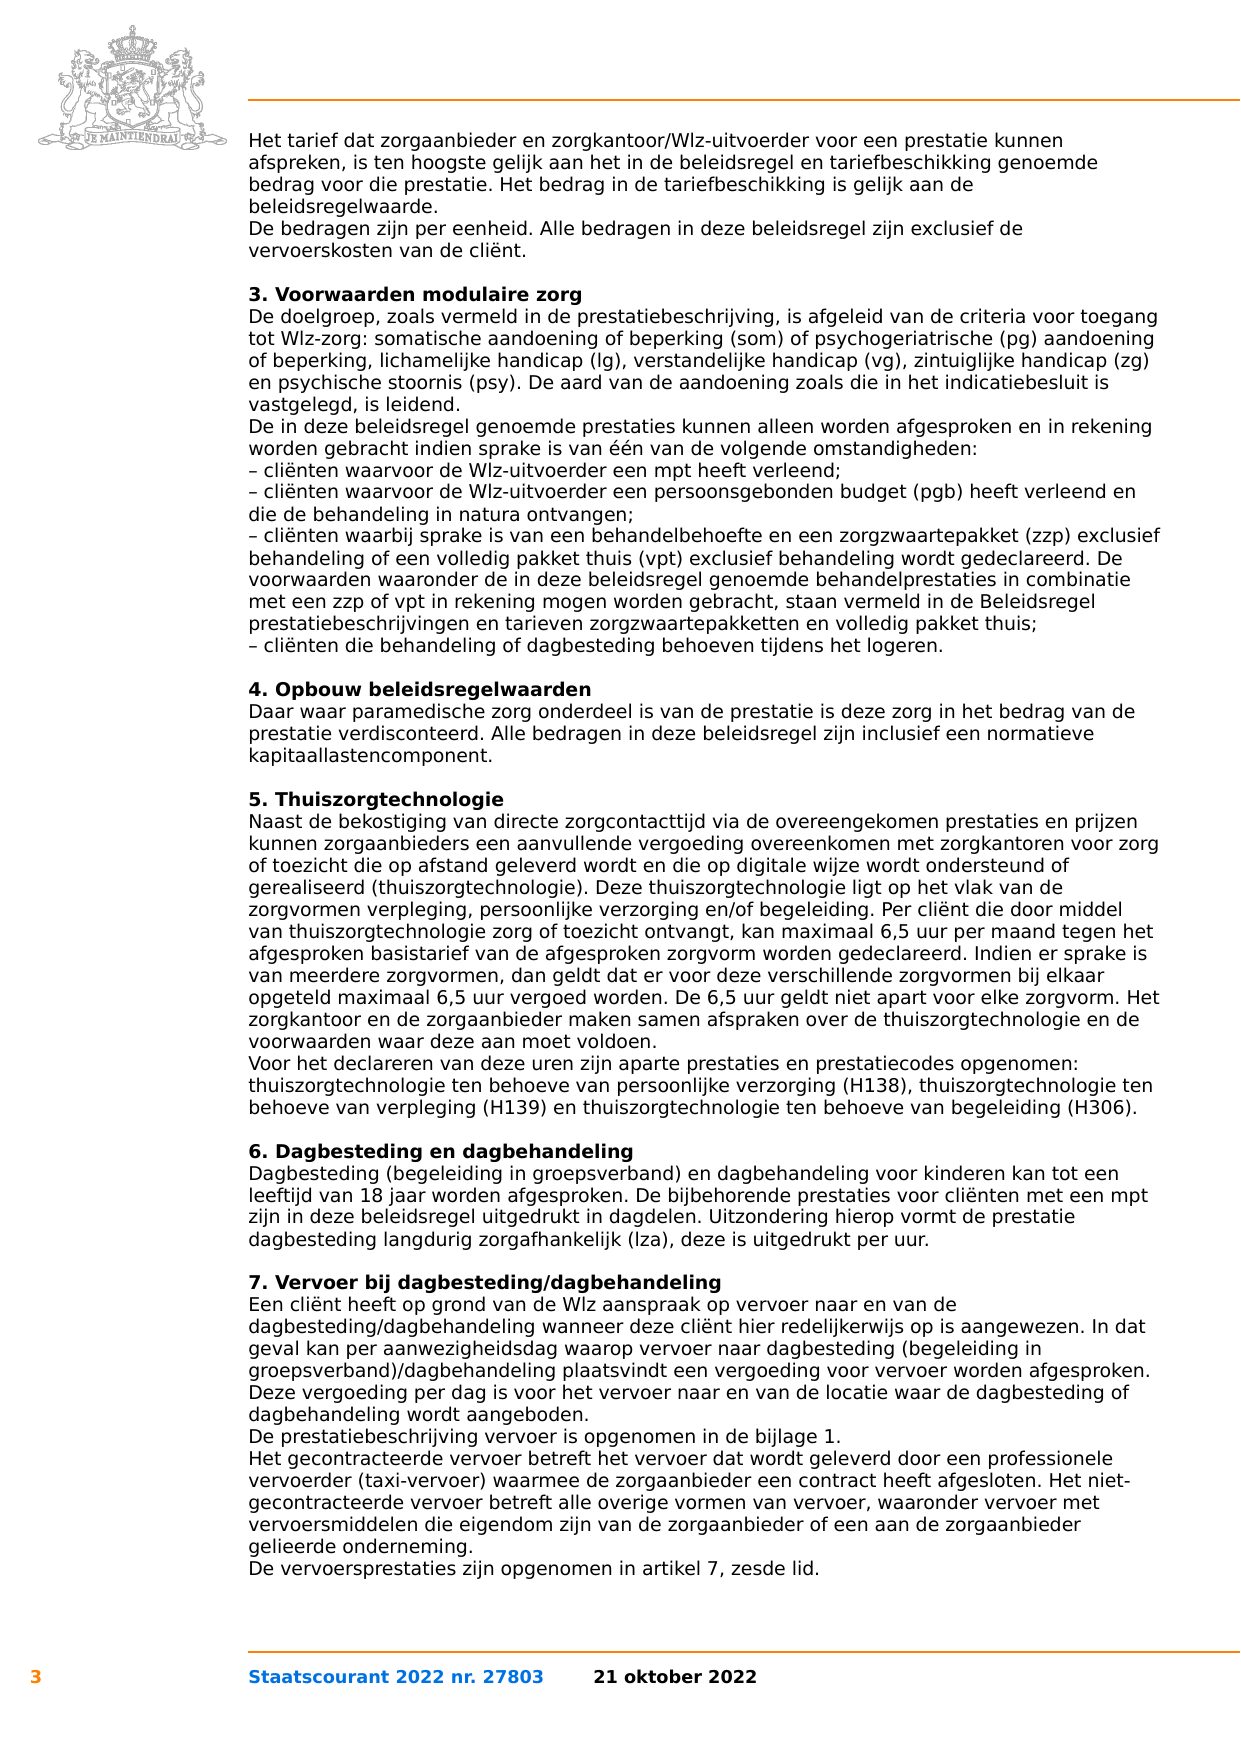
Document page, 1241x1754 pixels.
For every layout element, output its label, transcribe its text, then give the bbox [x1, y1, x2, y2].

text De doelgroep, zoals vermeld in de prestatiebeschrijving, is afgeleid van de criteria voor toegang tot Wlz-zorg: somatische aandoening of beperking (som) of psychogeriatrische (pg) aandoening of beperking, lichamelijke handicap (lg), verstandelijke handicap (vg), zintuiglijke handicap (zg) en psychische stoornis (psy). De aard van de aandoening zoals die in het indicatiebesluit is vastgelegd, is leidend. [248, 306, 1163, 416]
text Een cliënt heeft op grond van de Wlz aanspraak op vervoer naar en van de dagbesteding/dagbehandeling wanneer deze cliënt hier redelijkerwijs op is aangewezen. In dat geval kan per aanwezigheidsdag waarop vervoer naar dagbesteding (begeleiding in groepsverband)/dagbehandeling plaatsvindt een vergoeding voor vervoer worden afgesproken. Deze vergoeding per dag is voor het vervoer naar en van de locatie waar de dagbesteding of dagbehandeling wordt aangeboden. [248, 1294, 1163, 1426]
text Daar waar paramedische zorg onderdeel is van de prestatie is deze zorg in het bedrag van de prestatie verdisconteerd. Alle bedragen in deze beleidsregel zijn inclusief een normatieve kapitaallastencomponent. [248, 701, 1163, 767]
text Het gecontracteerde vervoer betreft het vervoer dat wordt geleverd door een professionele vervoerder (taxi-vervoer) waarmee de zorgaanbieder een contract heeft afgesloten. Het niet-gecontracteerde vervoer betreft alle overige vormen van vervoer, waaronder vervoer met vervoersmiddelen die eigendom zijn van de zorgaanbieder of een aan de zorgaanbieder gelieerde onderneming. [248, 1448, 1163, 1558]
subtitle 5. Thuiszorgtechnologie [248, 789, 1163, 811]
text Het tarief dat zorgaanbieder en zorgkantoor/Wlz-uitvoerder voor een prestatie kunnen afspreken, is ten hoogste gelijk aan het in de beleidsregel en tariefbeschikking genoemde bedrag voor die prestatie. Het bedrag in de tariefbeschikking is gelijk aan de beleidsregelwaarde. [248, 130, 1163, 218]
text De in deze beleidsregel genoemde prestaties kunnen alleen worden afgesproken en in rekening worden gebracht indien sprake is van één van de volgende omstandigheden: [248, 416, 1163, 459]
text – cliënten waarvoor de Wlz-uitvoerder een persoonsgebonden budget (pgb) heeft verleend en die de behandeling in natura ontvangen; [248, 481, 1163, 525]
text De vervoersprestaties zijn opgenomen in artikel 7, zesde lid. [248, 1558, 1163, 1580]
text – cliënten waarbij sprake is van een behandelbehoefte en een zorgzwaartepakket (zzp) exclusief behandeling of een volledig pakket thuis (vpt) exclusief behandeling wordt gedeclareerd. De voorwaarden waaronder de in deze beleidsregel genoemde behandelprestaties in combinatie met een zzp of vpt in rekening mogen worden gebracht, staan vermeld in de Beleidsregel prestatiebeschrijvingen en tarieven zorgzwaartepakketten en volledig pakket thuis; [248, 525, 1163, 635]
text Naast de bekostiging van directe zorgcontacttijd via de overeengekomen prestaties en prijzen kunnen zorgaanbieders een aanvullende vergoeding overeenkomen met zorgkantoren voor zorg of toezicht die op afstand geleverd wordt en die op digitale wijze wordt ondersteund of gerealiseerd (thuiszorgtechnologie). Deze thuiszorgtechnologie ligt op het vlak van de zorgvormen verpleging, persoonlijke verzorging en/of begeleiding. Per cliënt die door middel van thuiszorgtechnologie zorg of toezicht ontvangt, kan maximaal 6,5 uur per maand tegen het afgesproken basistarief van de afgesproken zorgvorm worden gedeclareerd. Indien er sprake is van meerdere zorgvormen, dan geldt dat er voor deze verschillende zorgvormen bij elkaar opgeteld maximaal 6,5 uur vergoed worden. De 6,5 uur geldt niet apart voor elke zorgvorm. Het zorgkantoor en de zorgaanbieder maken samen afspraken over de thuiszorgtechnologie en de voorwaarden waar deze aan moet voldoen. [248, 811, 1163, 1053]
subtitle 6. Dagbesteding en dagbehandeling [248, 1141, 1163, 1162]
subtitle 7. Vervoer bij dagbesteding/dagbehandeling [248, 1272, 1163, 1294]
text Voor het declareren van deze uren zijn aparte prestaties en prestatiecodes opgenomen: thuiszorgtechnologie ten behoeve van persoonlijke verzorging (H138), thuiszorgtechnologie ten behoeve van verpleging (H139) en thuiszorgtechnologie ten behoeve van begeleiding (H306). [248, 1053, 1163, 1119]
text – cliënten die behandeling of dagbesteding behoeven tijdens het logeren. [248, 635, 1163, 657]
subtitle 4. Opbouw beleidsregelwaarden [248, 679, 1163, 701]
picture [38, 25, 227, 150]
subtitle 3. Voorwaarden modulaire zorg [248, 284, 1163, 306]
text – cliënten waarvoor de Wlz-uitvoerder een mpt heeft verleend; [248, 459, 1163, 481]
text De bedragen zijn per eenheid. Alle bedragen in deze beleidsregel zijn exclusief de vervoerskosten van de cliënt. [248, 218, 1163, 262]
text Dagbesteding (begeleiding in groepsverband) en dagbehandeling voor kinderen kan tot een leeftijd van 18 jaar worden afgesproken. De bijbehorende prestaties voor cliënten met een mpt zijn in deze beleidsregel uitgedrukt in dagdelen. Uitzondering hierop vormt de prestatie dagbesteding langdurig zorgafhankelijk (lza), deze is uitgedrukt per uur. [248, 1162, 1163, 1250]
text De prestatiebeschrijving vervoer is opgenomen in de bijlage 1. [248, 1426, 1163, 1448]
